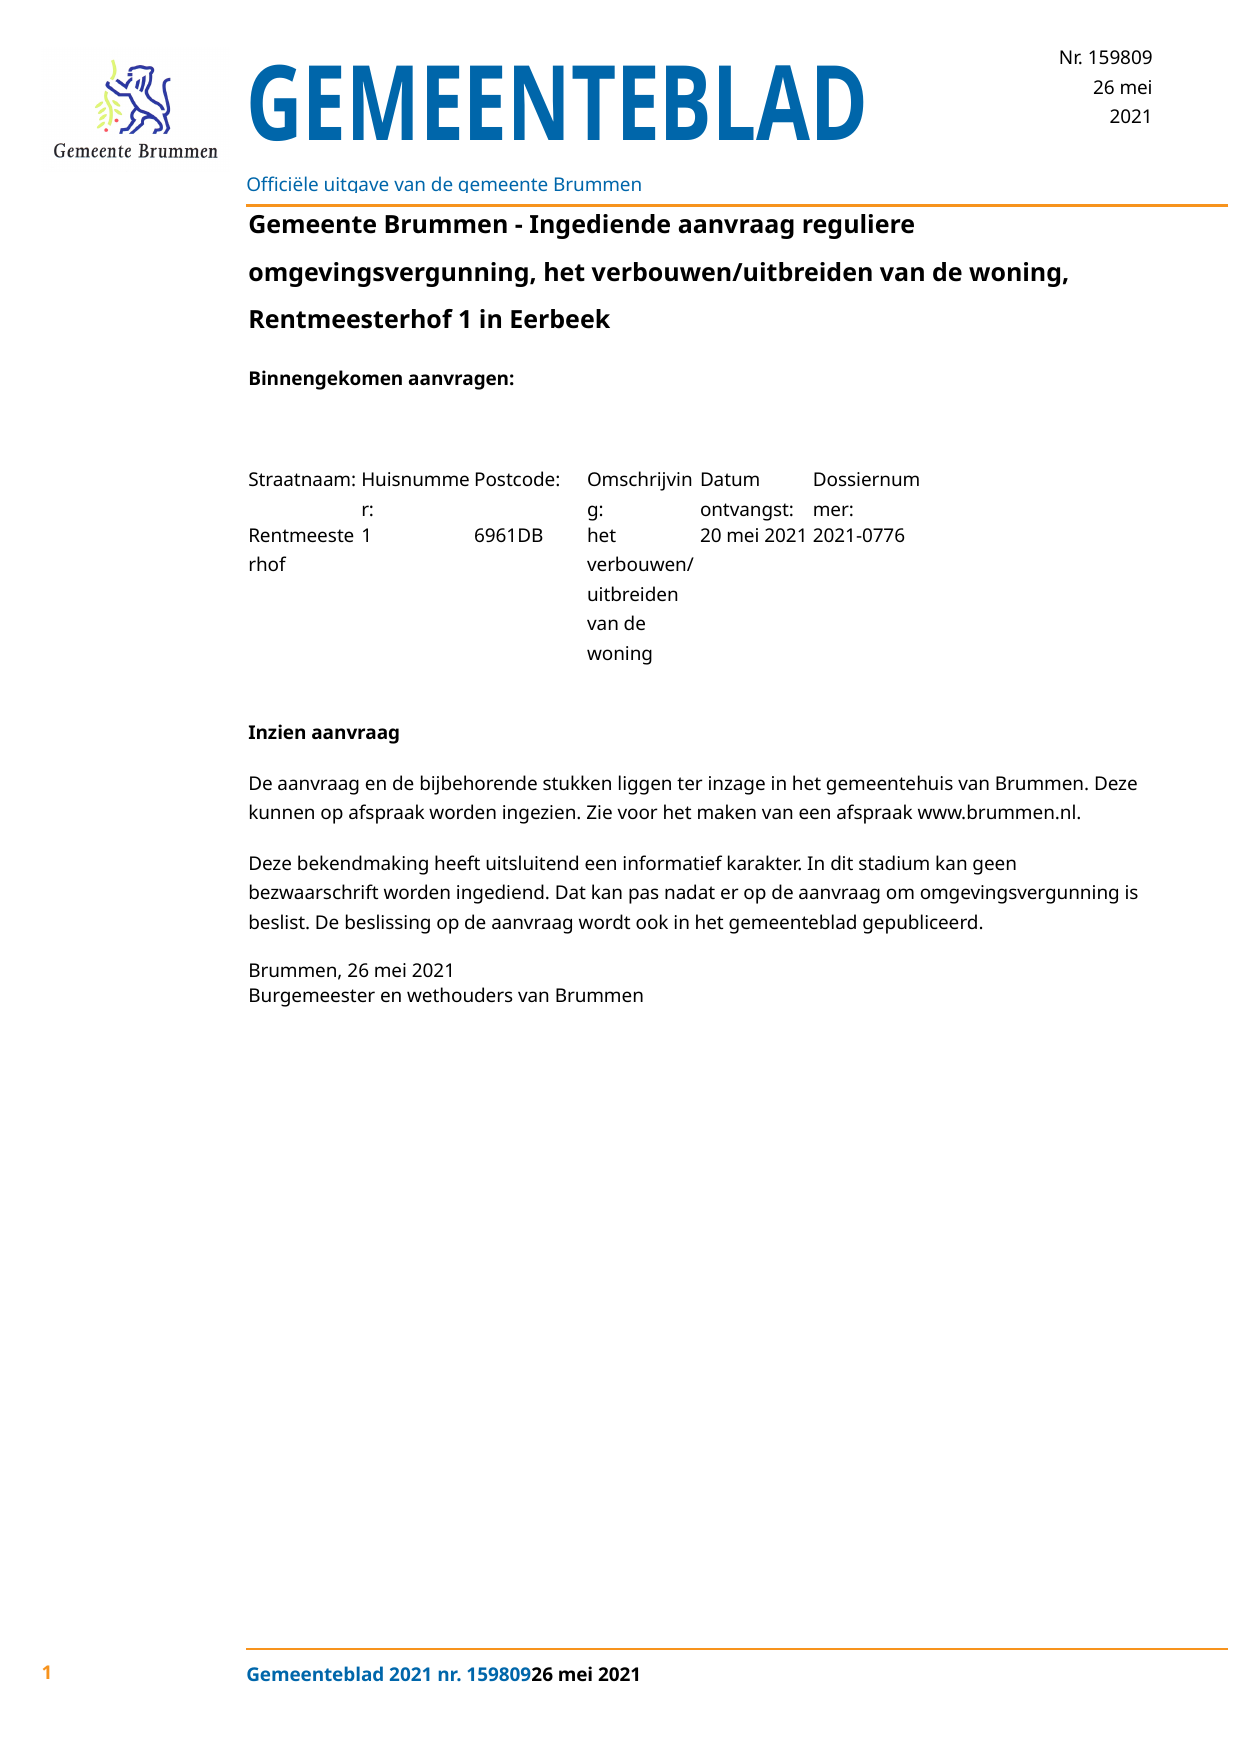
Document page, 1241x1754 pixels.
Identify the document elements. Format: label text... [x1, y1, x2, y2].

table_header Datum ontvangst: [700, 466, 813, 522]
table_header Dossiernummer: [813, 466, 926, 522]
picture [41, 47, 231, 172]
text Deze bekendmaking heeft uitsluitend een informatief karakter. In dit stadium kan geen bezwaarschrift worden ingediend. Dat kan pas nadat er op de aanvraag om omgevingsvergunning is beslist. De beslissing op de aanvraag wordt ook in het gemeenteblad gepubliceerd. [248, 850, 1152, 935]
table_cell het verbouwen/uitbreiden van de woning [587, 522, 700, 666]
text Burgemeester en wethouders van Brummen [248, 983, 1152, 1008]
text De aanvraag en de bijbehorende stukken liggen ter inzage in het gemeentehuis van Brummen. Deze kunnen op afspraak worden ingezien. Zie voor het maken van een afspraak www.brummen.nl. [248, 770, 1152, 825]
text Binnengekomen aanvragen: [248, 366, 1152, 391]
table_cell 6961DB [474, 522, 587, 666]
table_header [926, 466, 1038, 522]
table_header Straatnaam: [248, 466, 361, 522]
table_cell 2021-0776 [813, 522, 926, 666]
table_header Postcode: [474, 466, 587, 522]
table_cell 20 mei 2021 [700, 522, 813, 666]
table_cell Rentmeesterhof [248, 522, 361, 666]
text Brummen, 26 mei 2021 [248, 957, 1152, 983]
table_header [1039, 466, 1152, 522]
table_cell 1 [361, 522, 474, 666]
text Gemeente Brummen - Ingediende aanvraag reguliere omgevingsvergunning, het verbouwen/uitbreiden van de woning, Rentmeesterhof 1 in Eerbeek [248, 207, 1152, 336]
table_header Huisnummer: [361, 466, 474, 522]
table_cell [1039, 522, 1152, 666]
table_cell [926, 522, 1038, 666]
text Inzien aanvraag [248, 719, 1152, 745]
table_header Omschrijving: [587, 466, 700, 522]
